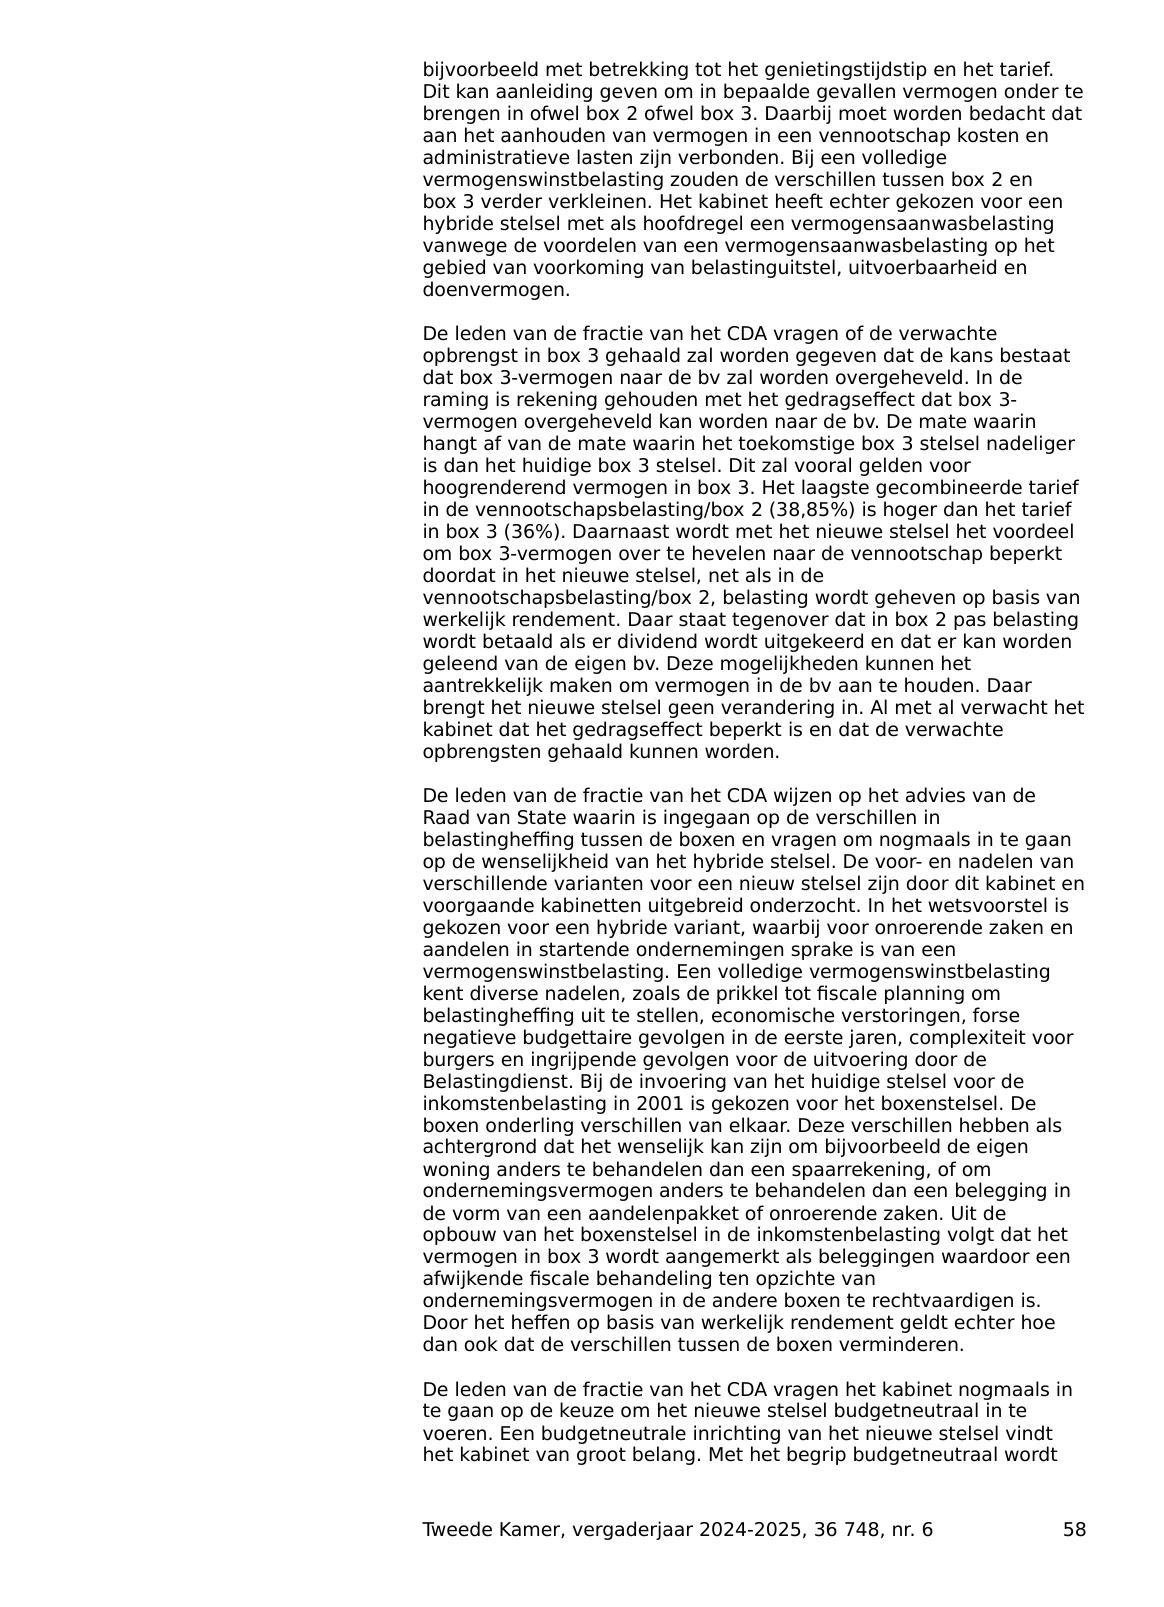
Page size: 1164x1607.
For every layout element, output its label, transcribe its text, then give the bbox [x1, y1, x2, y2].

text bijvoorbeeld met betrekking tot het genietingstijdstip en het tarief. Dit kan aanleiding geven om in bepaalde gevallen vermogen onder te brengen in ofwel box 2 ofwel box 3. Daarbij moet worden bedacht dat aan het aanhouden van vermogen in een vennootschap kosten en administratieve lasten zijn verbonden. Bij een volledige vermogenswinstbelasting zouden de verschillen tussen box 2 en box 3 verder verkleinen. Het kabinet heeft echter gekozen voor een hybride stelsel met als hoofdregel een vermogensaanwasbelasting vanwege de voordelen van een vermogensaanwasbelasting op het gebied van voorkoming van belastinguitstel, uitvoerbaarheid en doenvermogen. [422, 59, 1087, 301]
text De leden van de fractie van het CDA wijzen op het advies van de Raad van State waarin is ingegaan op de verschillen in belastingheffing tussen de boxen en vragen om nogmaals in te gaan op de wenselijkheid van het hybride stelsel. De voor- en nadelen van verschillende varianten voor een nieuw stelsel zijn door dit kabinet en voorgaande kabinetten uitgebreid onderzocht. In het wetsvoorstel is gekozen voor een hybride variant, waarbij voor onroerende zaken en aandelen in startende ondernemingen sprake is van een vermogenswinstbelasting. Een volledige vermogenswinstbelasting kent diverse nadelen, zoals de prikkel tot fiscale planning om belastingheffing uit te stellen, economische verstoringen, forse negatieve budgettaire gevolgen in de eerste jaren, complexiteit voor burgers en ingrijpende gevolgen voor de uitvoering door de Belastingdienst. Bij de invoering van het huidige stelsel voor de inkomstenbelasting in 2001 is gekozen voor het boxenstelsel. De boxen onderling verschillen van elkaar. Deze verschillen hebben als achtergrond dat het wenselijk kan zijn om bijvoorbeeld de eigen woning anders te behandelen dan een spaarrekening, of om ondernemingsvermogen anders te behandelen dan een belegging in de vorm van een aandelenpakket of onroerende zaken. Uit de opbouw van het boxenstelsel in de inkomstenbelasting volgt dat het vermogen in box 3 wordt aangemerkt als beleggingen waardoor een afwijkende fiscale behandeling ten opzichte van ondernemingsvermogen in de andere boxen te rechtvaardigen is. Door het heffen op basis van werkelijk rendement geldt echter hoe dan ook dat de verschillen tussen de boxen verminderen. [422, 785, 1087, 1356]
text De leden van de fractie van het CDA vragen het kabinet nogmaals in te gaan op de keuze om het nieuwe stelsel budgetneutraal in te voeren. Een budgetneutrale inrichting van het nieuwe stelsel vindt het kabinet van groot belang. Met het begrip budgetneutraal wordt [422, 1378, 1087, 1466]
text De leden van de fractie van het CDA vragen of de verwachte opbrengst in box 3 gehaald zal worden gegeven dat de kans bestaat dat box 3-vermogen naar de bv zal worden overgeheveld. In de raming is rekening gehouden met het gedragseffect dat box 3-vermogen overgeheveld kan worden naar de bv. De mate waarin hangt af van de mate waarin het toekomstige box 3 stelsel nadeliger is dan het huidige box 3 stelsel. Dit zal vooral gelden voor hoogrenderend vermogen in box 3. Het laagste gecombineerde tarief in de vennootschapsbelasting/box 2 (38,85%) is hoger dan het tarief in box 3 (36%). Daarnaast wordt met het nieuwe stelsel het voordeel om box 3-vermogen over te hevelen naar de vennootschap beperkt doordat in het nieuwe stelsel, net als in de vennootschapsbelasting/box 2, belasting wordt geheven op basis van werkelijk rendement. Daar staat tegenover dat in box 2 pas belasting wordt betaald als er dividend wordt uitgekeerd en dat er kan worden geleend van de eigen bv. Deze mogelijkheden kunnen het aantrekkelijk maken om vermogen in de bv aan te houden. Daar brengt het nieuwe stelsel geen verandering in. Al met al verwacht het kabinet dat het gedragseffect beperkt is en dat de verwachte opbrengsten gehaald kunnen worden. [422, 323, 1087, 763]
